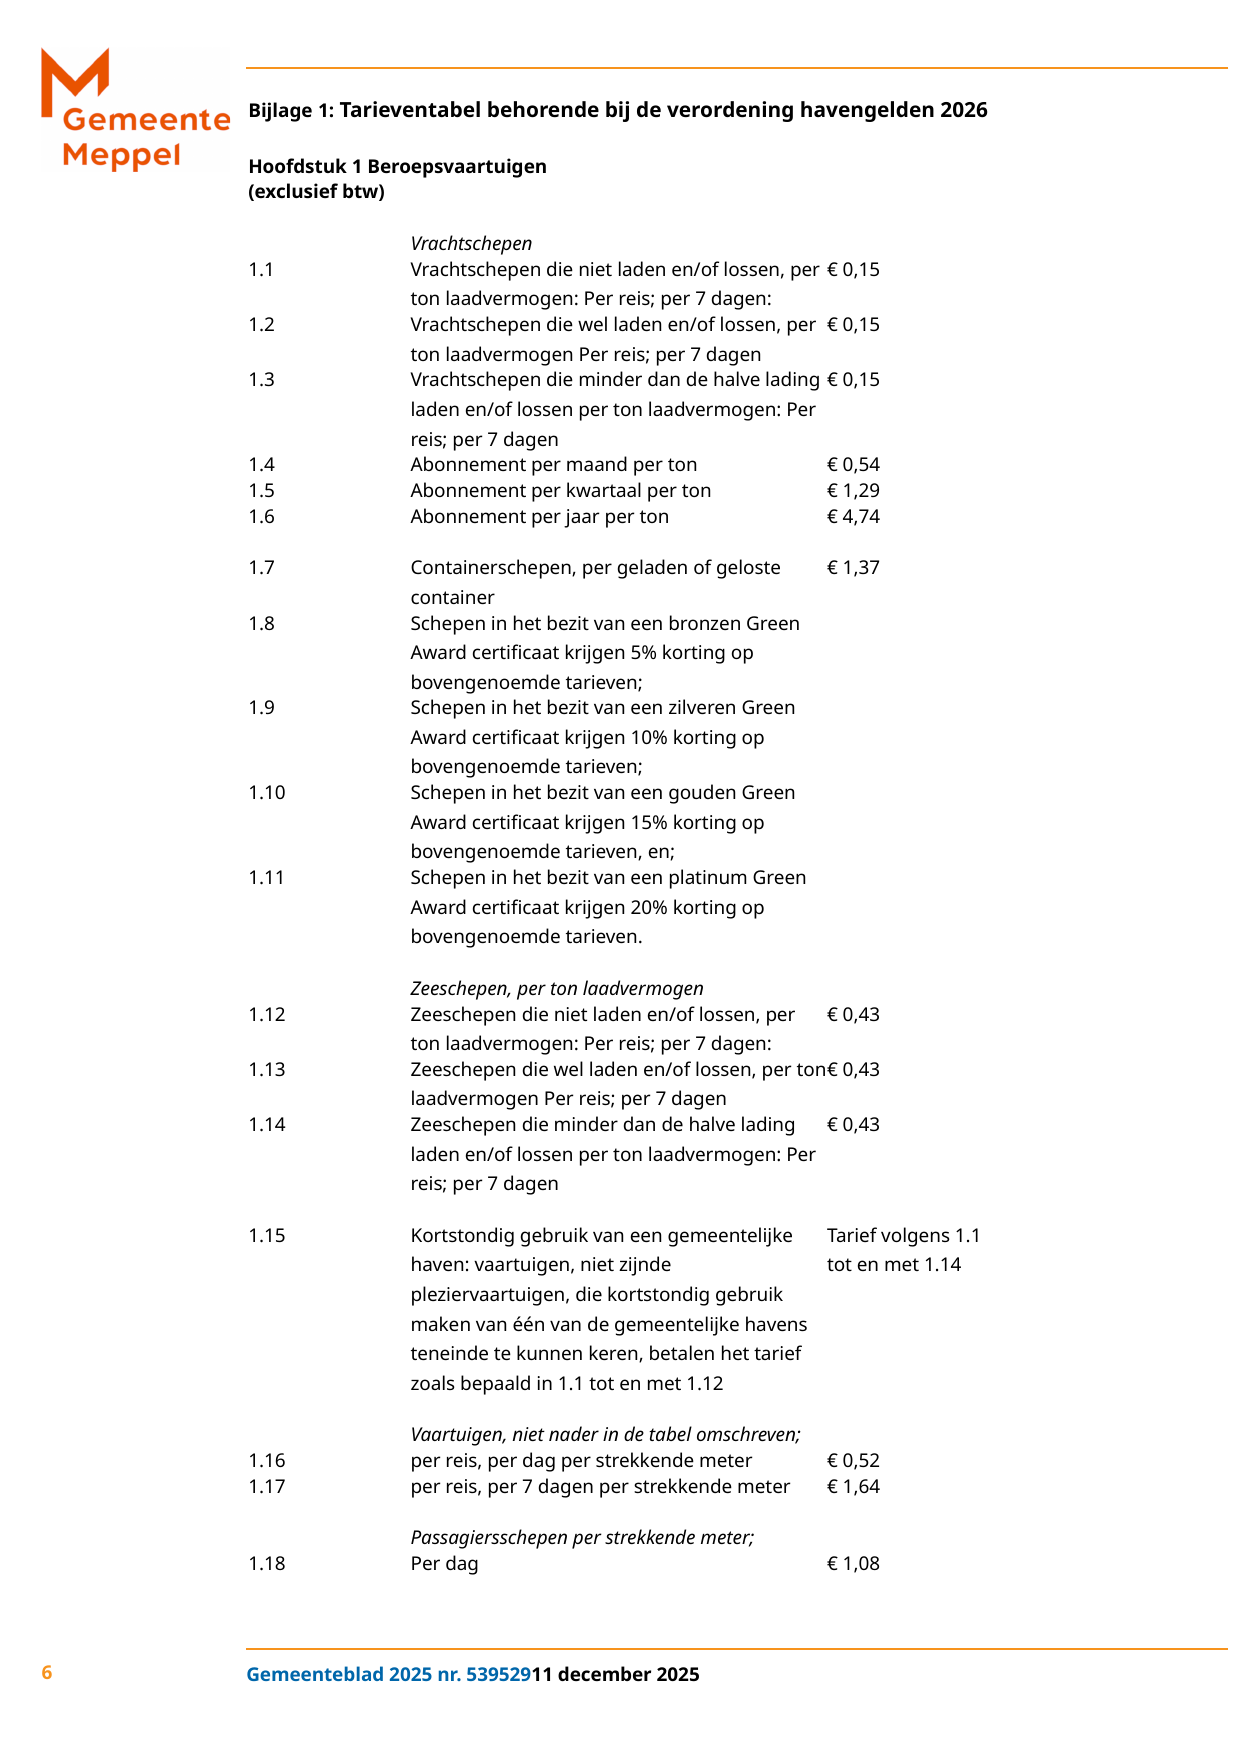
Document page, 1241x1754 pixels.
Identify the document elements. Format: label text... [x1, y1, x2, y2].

table_cell [827, 780, 989, 864]
table_cell € 0,43 [827, 1056, 989, 1111]
table_cell Vrachtschepen die niet laden en/of lossen, per ton laadvermogen: Per reis; per 7 dagen: [410, 256, 827, 311]
table_cell [989, 780, 1152, 864]
table_cell [827, 179, 989, 204]
table_cell [989, 1550, 1152, 1576]
table_cell 1.4 [248, 451, 410, 477]
table_cell € 0,54 [827, 451, 989, 477]
table_cell 1.13 [248, 1056, 410, 1111]
table_cell Vrachtschepen [410, 230, 827, 256]
table_cell Vaartuigen, niet nader in de tabel omschreven; [410, 1421, 827, 1447]
table_cell Vrachtschepen die wel laden en/of lossen, per ton laadvermogen Per reis; per 7 dagen [410, 311, 827, 367]
table_cell per reis, per 7 dagen per strekkende meter [410, 1473, 827, 1498]
table_cell [827, 949, 989, 975]
table_cell 1.7 [248, 554, 410, 610]
table_cell Kortstondig gebruik van een gemeentelijke haven: vaartuigen, niet zijnde pleziervaartuigen, die kortstondig gebruik maken van één van de gemeentelijke havens teneinde te kunnen keren, betalen het tarief zoals bepaald in 1.1 tot en met 1.12 [410, 1222, 827, 1396]
table_cell Schepen in het bezit van een platinum Green Award certificaat krijgen 20% korting op bovengenoemde tarieven. [410, 864, 827, 949]
table_cell [248, 1524, 410, 1550]
table_cell [827, 975, 989, 1001]
table_cell [827, 1499, 989, 1524]
table_cell [989, 503, 1152, 529]
table_cell € 0,15 [827, 256, 989, 311]
table_cell 1.8 [248, 610, 410, 694]
table_cell [989, 1576, 1152, 1601]
table_cell Zeeschepen, per ton laadvermogen [410, 975, 827, 1001]
table_cell € 1,64 [827, 1473, 989, 1498]
table_cell [827, 864, 989, 949]
table_cell [989, 1524, 1152, 1550]
table_cell € 0,43 [827, 1001, 989, 1056]
table_cell 1.16 [248, 1447, 410, 1473]
table_cell per reis, per dag per strekkende meter [410, 1447, 827, 1473]
table_cell 1.3 [248, 367, 410, 451]
table_cell [827, 695, 989, 779]
table_cell [827, 1196, 989, 1222]
table_cell Containerschepen, per geladen of geloste container [410, 554, 827, 610]
table_cell [989, 949, 1152, 975]
table_cell [410, 949, 827, 975]
table_cell 1.12 [248, 1001, 410, 1056]
table_cell € 1,08 [827, 1550, 989, 1576]
table_cell [989, 367, 1152, 451]
table_cell [989, 1196, 1152, 1222]
table_cell Abonnement per maand per ton [410, 451, 827, 477]
table_cell [248, 1499, 410, 1524]
table_cell [989, 1499, 1152, 1524]
table_cell € 0,15 [827, 311, 989, 367]
table_cell [410, 1576, 827, 1601]
table_cell [248, 1396, 410, 1421]
table_cell [989, 477, 1152, 503]
table_cell [410, 1396, 827, 1421]
table_cell [989, 1222, 1152, 1396]
table_cell 1.11 [248, 864, 410, 949]
table_cell € 0,15 [827, 367, 989, 451]
table_cell [989, 205, 1152, 230]
table_cell [827, 610, 989, 694]
table_cell [989, 1111, 1152, 1196]
table_cell [248, 529, 410, 554]
table_cell [989, 1001, 1152, 1056]
table_cell Zeeschepen die wel laden en/of lossen, per ton laadvermogen Per reis; per 7 dagen [410, 1056, 827, 1111]
table_cell Abonnement per jaar per ton [410, 503, 827, 529]
table_cell Passagiersschepen per strekkende meter; [410, 1524, 827, 1550]
table_cell 1.2 [248, 311, 410, 367]
table_cell [989, 451, 1152, 477]
text Bijlage 1: Tarieventabel behorende bij de verordening havengelden 2026 [248, 95, 1152, 123]
table_cell [989, 975, 1152, 1001]
table_cell [989, 1421, 1152, 1447]
table_cell [989, 179, 1152, 204]
table_cell 1.9 [248, 695, 410, 779]
table_cell Per dag [410, 1550, 827, 1576]
table_cell Zeeschepen die minder dan de halve lading laden en/of lossen per ton laadvermogen: Per reis; per 7 dagen [410, 1111, 827, 1196]
table_cell [248, 975, 410, 1001]
table_header [989, 153, 1152, 179]
table_cell 1.6 [248, 503, 410, 529]
table_cell [989, 1056, 1152, 1111]
table_cell [410, 1499, 827, 1524]
table_cell [248, 949, 410, 975]
table_cell [989, 610, 1152, 694]
table_cell [989, 695, 1152, 779]
table_cell 1.1 [248, 256, 410, 311]
table_cell Tarief volgens 1.1 tot en met 1.14 [827, 1222, 989, 1396]
table_cell € 4,74 [827, 503, 989, 529]
table_cell € 0,52 [827, 1447, 989, 1473]
table_cell 1.17 [248, 1473, 410, 1498]
table_header [827, 153, 989, 179]
table_cell Abonnement per kwartaal per ton [410, 477, 827, 503]
table_cell [248, 1421, 410, 1447]
table_cell Zeeschepen die niet laden en/of lossen, per ton laadvermogen: Per reis; per 7 dagen: [410, 1001, 827, 1056]
table_cell [410, 529, 827, 554]
table_cell [989, 554, 1152, 610]
table_cell [989, 1447, 1152, 1473]
table_cell € 1,29 [827, 477, 989, 503]
table_cell [989, 1396, 1152, 1421]
table_cell [989, 256, 1152, 311]
table_cell [827, 1524, 989, 1550]
table_cell [827, 1396, 989, 1421]
table_cell Schepen in het bezit van een zilveren Green Award certificaat krijgen 10% korting op bovengenoemde tarieven; [410, 695, 827, 779]
table_cell [989, 230, 1152, 256]
table_cell € 1,37 [827, 554, 989, 610]
table_cell 1.15 [248, 1222, 410, 1396]
table_cell [248, 230, 410, 256]
table_cell [989, 864, 1152, 949]
table_cell [827, 1421, 989, 1447]
table_cell [989, 311, 1152, 367]
table_cell [248, 1576, 410, 1601]
table_cell Schepen in het bezit van een gouden Green Award certificaat krijgen 15% korting op bovengenoemde tarieven, en; [410, 780, 827, 864]
picture [41, 47, 231, 172]
table_cell [827, 205, 989, 230]
table_cell [410, 205, 827, 230]
table_cell 1.10 [248, 780, 410, 864]
table_cell [827, 230, 989, 256]
table_cell € 0,43 [827, 1111, 989, 1196]
table_cell [248, 1196, 410, 1222]
table_cell (exclusief btw) [248, 179, 827, 204]
table_cell [827, 1576, 989, 1601]
table_cell Schepen in het bezit van een bronzen Green Award certificaat krijgen 5% korting op bovengenoemde tarieven; [410, 610, 827, 694]
table_cell [989, 1473, 1152, 1498]
table_cell Vrachtschepen die minder dan de halve lading laden en/of lossen per ton laadvermogen: Per reis; per 7 dagen [410, 367, 827, 451]
table_cell [410, 1196, 827, 1222]
table_cell [989, 529, 1152, 554]
table_cell 1.5 [248, 477, 410, 503]
table_cell [827, 529, 989, 554]
table_cell 1.14 [248, 1111, 410, 1196]
table_cell [248, 205, 410, 230]
table_cell 1.18 [248, 1550, 410, 1576]
table_header Hoofdstuk 1 Beroepsvaartuigen [248, 153, 827, 179]
